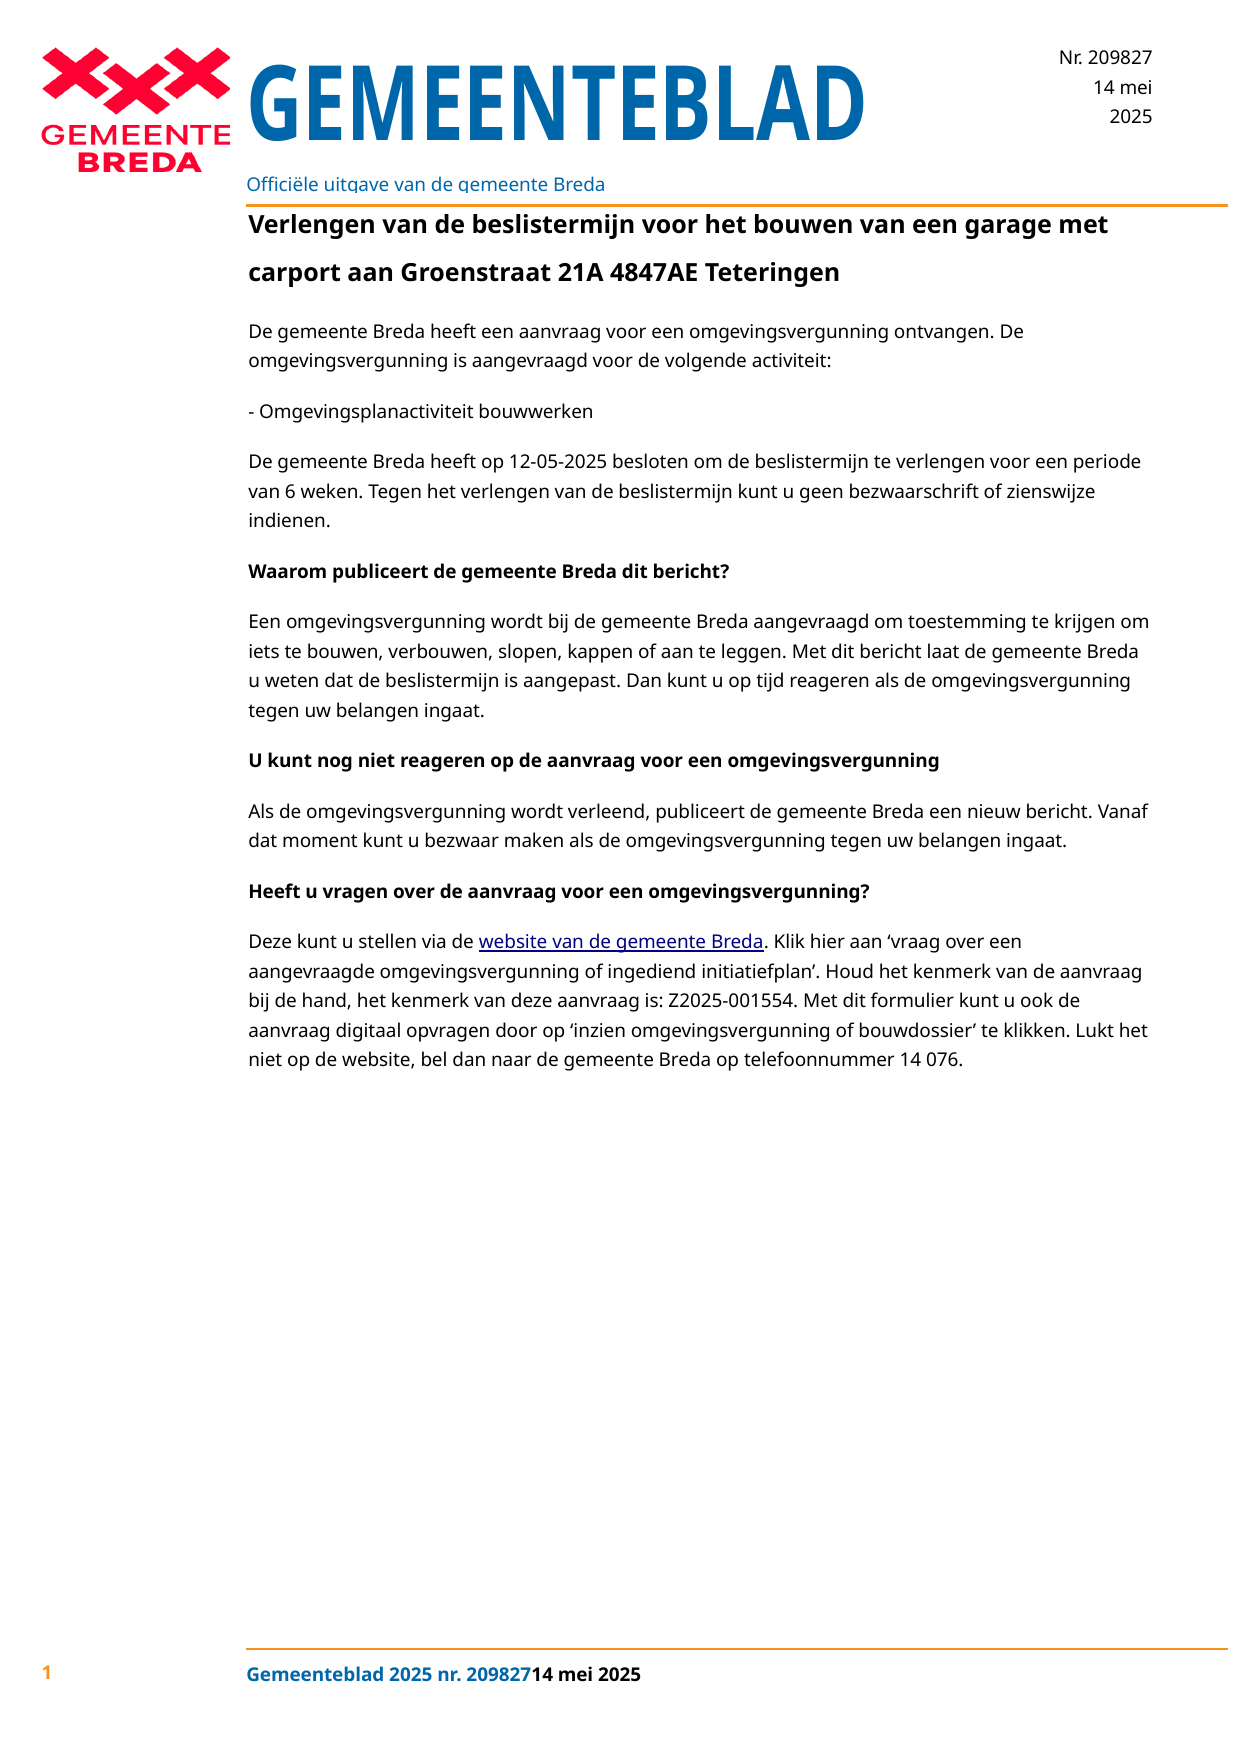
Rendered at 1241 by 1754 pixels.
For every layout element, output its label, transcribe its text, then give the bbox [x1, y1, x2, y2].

text Verlengen van de beslistermijn voor het bouwen van een garage met carport aan Groenstraat 21A 4847AE Teteringen [248, 207, 1152, 288]
text Deze kunt u stellen via de website van de gemeente Breda. Klik hier aan ‘vraag over een aangevraagde omgevingsvergunning of ingediend initiatiefplan’. Houd het kenmerk van de aanvraag bij de hand, het kenmerk van deze aanvraag is: Z2025-001554. Met dit formulier kunt u ook de aanvraag digitaal opvragen door op ‘inzien omgevingsvergunning of bouwdossier’ te klikken. Lukt het niet op de website, bel dan naar de gemeente Breda op telefoonnummer 14 076. [248, 928, 1152, 1072]
text Waarom publiceert de gemeente Breda dit bericht? [248, 558, 1152, 584]
text De gemeente Breda heeft op 12-05-2025 besloten om de beslistermijn te verlengen voor een periode van 6 weken. Tegen het verlengen van de beslistermijn kunt u geen bezwaarschrift of zienswijze indienen. [248, 448, 1152, 533]
picture [41, 47, 231, 172]
text De gemeente Breda heeft een aanvraag voor een omgevingsvergunning ontvangen. De omgevingsvergunning is aangevraagd voor de volgende activiteit: [248, 318, 1152, 373]
text Als de omgevingsvergunning wordt verleend, publiceert de gemeente Breda een nieuw bericht. Vanaf dat moment kunt u bezwaar maken als de omgevingsvergunning tegen uw belangen ingaat. [248, 798, 1152, 853]
text Heeft u vragen over de aanvraag voor een omgevingsvergunning? [248, 878, 1152, 904]
text U kunt nog niet reageren op de aanvraag voor een omgevingsvergunning [248, 747, 1152, 773]
text Een omgevingsvergunning wordt bij de gemeente Breda aangevraagd om toestemming te krijgen om iets te bouwen, verbouwen, slopen, kappen of aan te leggen. Met dit bericht laat de gemeente Breda u weten dat de beslistermijn is aangepast. Dan kunt u op tijd reageren als de omgevingsvergunning tegen uw belangen ingaat. [248, 608, 1152, 723]
text - Omgevingsplanactiviteit bouwwerken [248, 398, 1152, 424]
